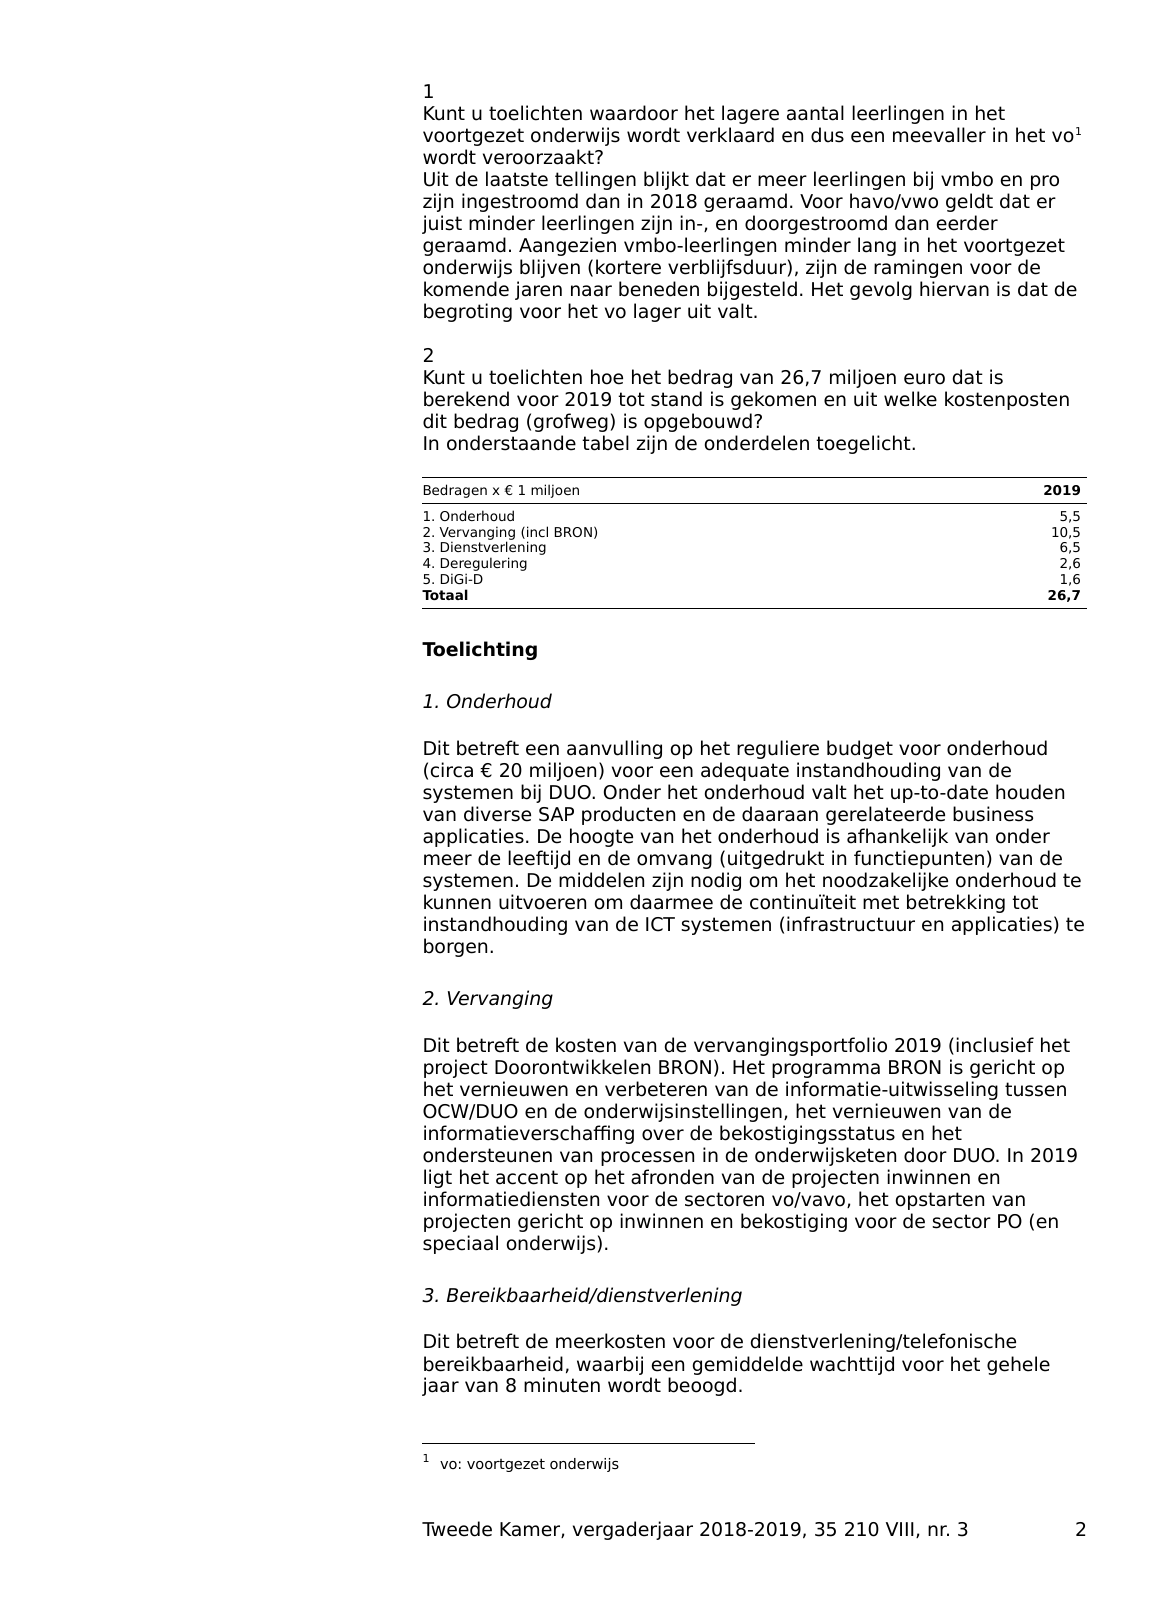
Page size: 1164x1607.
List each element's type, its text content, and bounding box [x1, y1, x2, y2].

table_cell 5,5 [954, 504, 1087, 524]
text 1 [422, 81, 1087, 103]
table_cell Totaal [422, 588, 954, 608]
table_cell 10,5 [954, 525, 1087, 540]
text Kunt u toelichten waardoor het lagere aantal leerlingen in het voortgezet onderwijs wordt verklaard en dus een meevaller in het vo wordt veroorzaakt? [422, 103, 1087, 169]
subtitle 3. Bereikbaarheid/dienstverlening [422, 1284, 1087, 1306]
table_cell 3. Dienstverlening [422, 540, 954, 556]
subtitle Toelichting [422, 639, 1087, 661]
table_cell 1,6 [954, 572, 1087, 587]
table_header 2019 [954, 478, 1087, 503]
table_cell 4. Deregulering [422, 556, 954, 572]
text Kunt u toelichten hoe het bedrag van 26,7 miljoen euro dat is berekend voor 2019 tot stand is gekomen en uit welke kostenposten dit bedrag (grofweg) is opgebouwd? [422, 367, 1087, 433]
table_cell 2. Vervanging (incl BRON) [422, 525, 954, 540]
text Uit de laatste tellingen blijkt dat er meer leerlingen bij vmbo en pro zijn ingestroomd dan in 2018 geraamd. Voor havo/vwo geldt dat er juist minder leerlingen zijn in-, en doorgestroomd dan eerder geraamd. Aangezien vmbo-leerlingen minder lang in het voortgezet onderwijs blijven (kortere verblijfsduur), zijn de ramingen voor de komende jaren naar beneden bijgesteld. Het gevolg hiervan is dat de begroting voor het vo lager uit valt. [422, 169, 1087, 323]
text Dit betreft de meerkosten voor de dienstverlening/telefonische bereikbaarheid, waarbij een gemiddelde wachttijd voor het gehele jaar van 8 minuten wordt beoogd. [422, 1331, 1087, 1397]
table_cell 5. DiGi-D [422, 572, 954, 587]
text Dit betreft een aanvulling op het reguliere budget voor onderhoud (circa € 20 miljoen) voor een adequate instandhouding van de systemen bij DUO. Onder het onderhoud valt het up-to-date houden van diverse SAP producten en de daaraan gerelateerde business applicaties. De hoogte van het onderhoud is afhankelijk van onder meer de leeftijd en de omvang (uitgedrukt in functiepunten) van de systemen. De middelen zijn nodig om het noodzakelijke onderhoud te kunnen uitvoeren om daarmee de continuïteit met betrekking tot instandhouding van de ICT systemen (infrastructuur en applicaties) te borgen. [422, 738, 1087, 958]
text Dit betreft de kosten van de vervangingsportfolio 2019 (inclusief het project Doorontwikkelen BRON). Het programma BRON is gericht op het vernieuwen en verbeteren van de informatie-uitwisseling tussen OCW/DUO en de onderwijsinstellingen, het vernieuwen van de informatieverschaffing over de bekostigingsstatus en het ondersteunen van processen in de onderwijsketen door DUO. In 2019 ligt het accent op het afronden van de projecten inwinnen en informatiediensten voor de sectoren vo/vavo, het opstarten van projecten gericht op inwinnen en bekostiging voor de sector PO (en speciaal onderwijs). [422, 1035, 1087, 1254]
subtitle 2. Vervanging [422, 988, 1087, 1010]
subtitle 1. Onderhoud [422, 691, 1087, 713]
table_cell 6,5 [954, 540, 1087, 556]
text In onderstaande tabel zijn de onderdelen toegelicht. [422, 433, 1087, 455]
table_header Bedragen x € 1 miljoen [422, 478, 954, 503]
text 2 [422, 345, 1087, 367]
table_cell 2,6 [954, 556, 1087, 572]
text vo: voortgezet onderwijs [422, 1452, 1087, 1474]
table_cell 1. Onderhoud [422, 504, 954, 524]
table_cell 26,7 [954, 588, 1087, 608]
